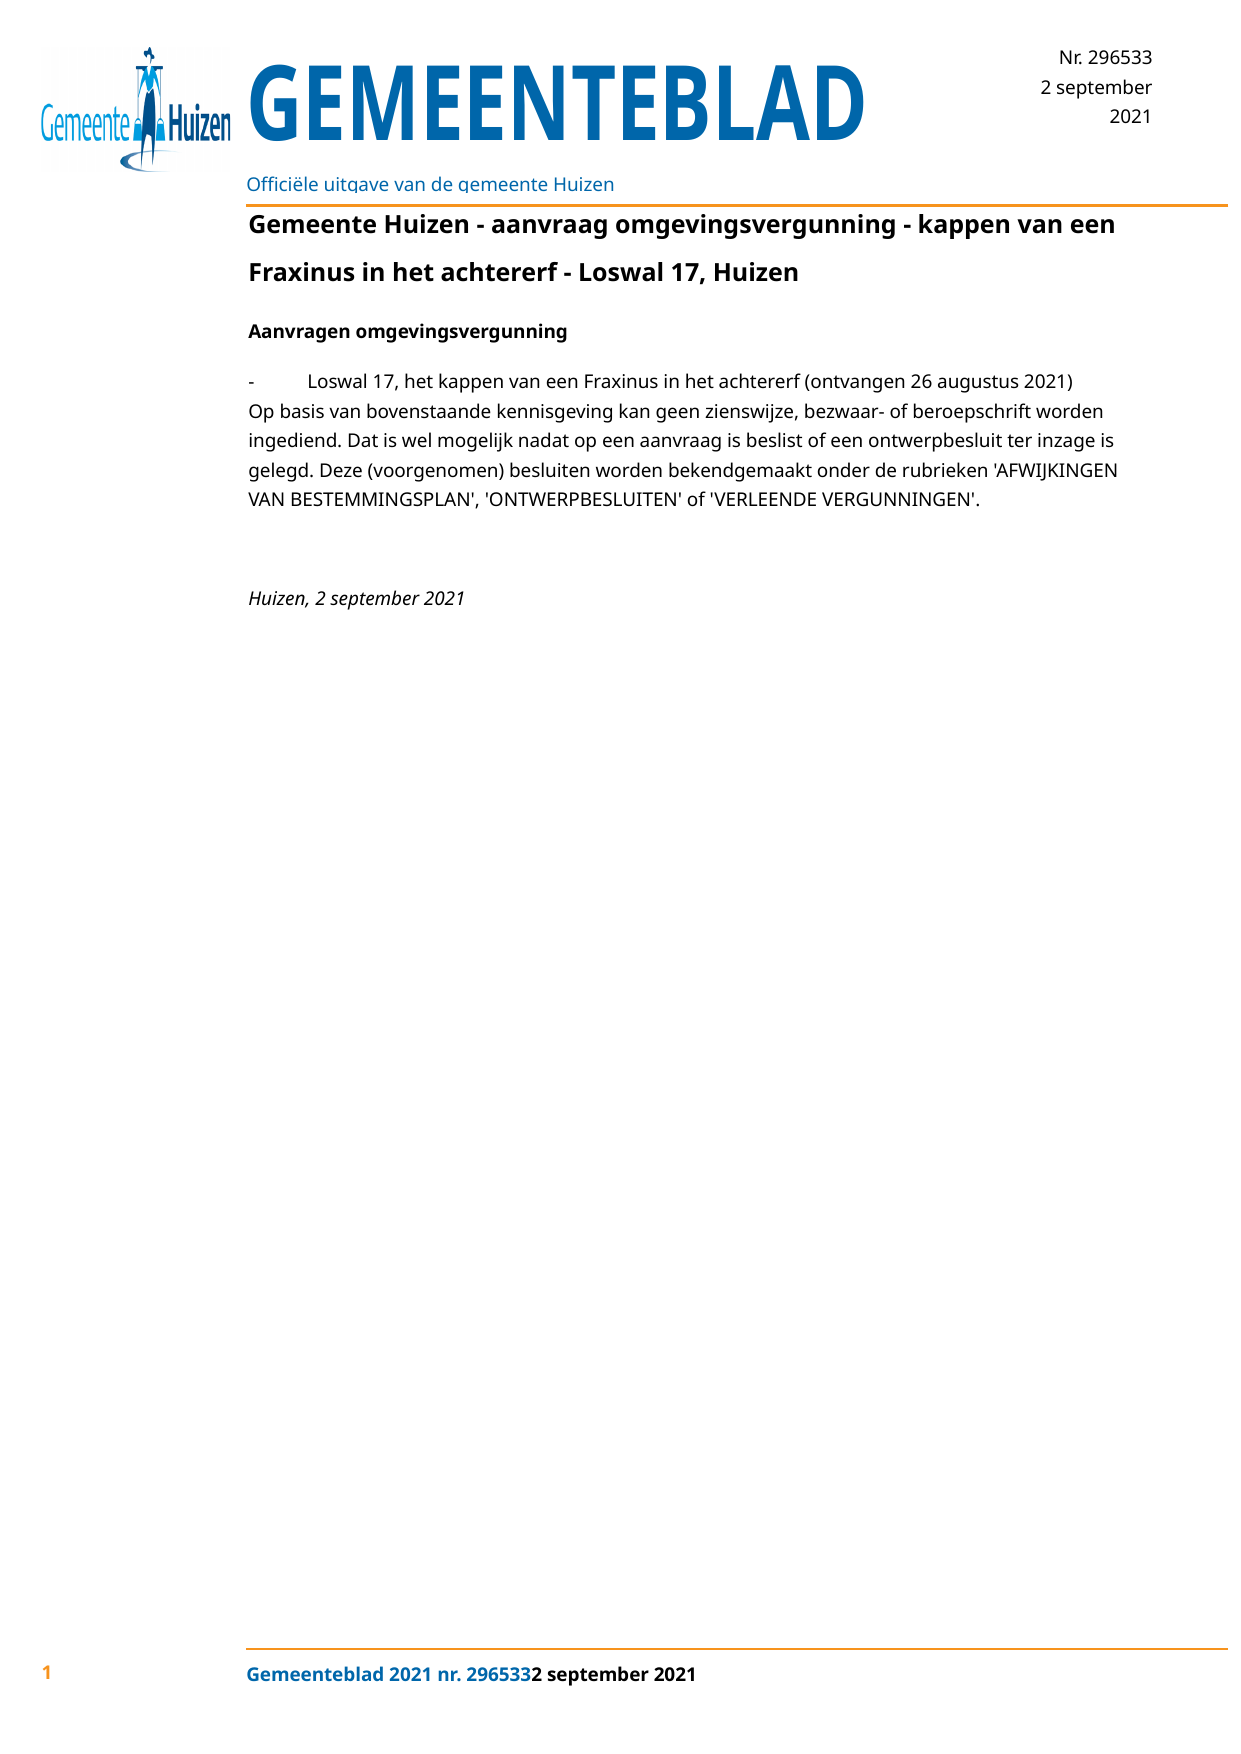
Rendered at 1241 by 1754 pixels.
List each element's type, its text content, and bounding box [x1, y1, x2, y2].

text Gemeente Huizen - aanvraag omgevingsvergunning - kappen van een Fraxinus in het achtererf - Loswal 17, Huizen [248, 207, 1152, 288]
text Aanvragen omgevingsvergunning [248, 318, 1152, 344]
text Op basis van bovenstaande kennisgeving kan geen zienswijze, bezwaar- of beroepschrift worden ingediend. Dat is wel mogelijk nadat op een aanvraag is beslist of een ontwerpbesluit ter inzage is gelegd. Deze (voorgenomen) besluiten worden bekendgemaakt onder de rubrieken 'AFWIJKINGEN VAN BESTEMMINGSPLAN', 'ONTWERPBESLUITEN' of 'VERLEENDE VERGUNNINGEN'. [248, 398, 1152, 512]
picture [41, 47, 231, 172]
list Loswal 17, het kappen van een Fraxinus in het achtererf (ontvangen 26 augustus 2021) [248, 368, 1152, 394]
text Huizen, 2 september 2021 [248, 585, 1152, 611]
